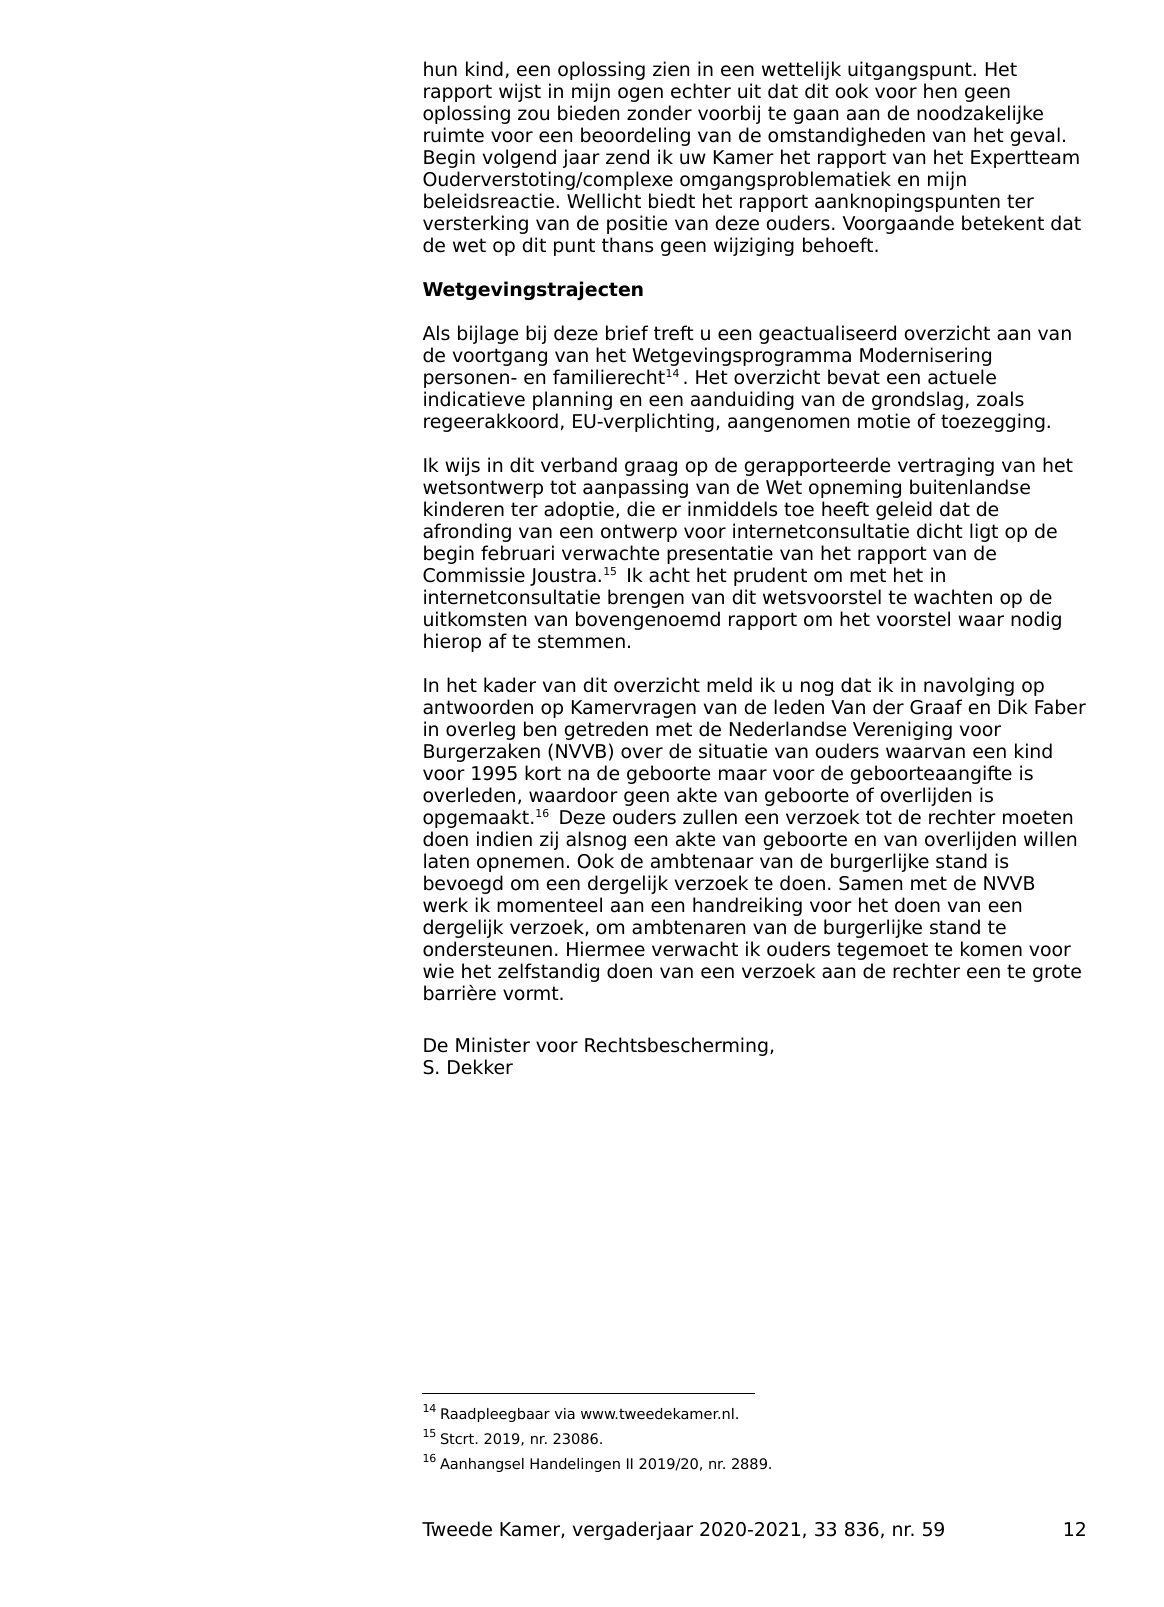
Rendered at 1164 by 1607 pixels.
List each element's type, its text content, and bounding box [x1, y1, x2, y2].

text Raadpleegbaar via www.tweedekamer.nl. [422, 1402, 1087, 1424]
text Als bijlage bij deze brief treft u een geactualiseerd overzicht aan van de voortgang van het Wetgevingsprogramma Modernisering personen- en familierecht. Het overzicht bevat een actuele indicatieve planning en een aanduiding van de grondslag, zoals regeerakkoord, EU-verplichting, aangenomen motie of toezegging. [422, 323, 1087, 433]
text Ik wijs in dit verband graag op de gerapporteerde vertraging van het wetsontwerp tot aanpassing van de Wet opneming buitenlandse kinderen ter adoptie, die er inmiddels toe heeft geleid dat de afronding van een ontwerp voor internetconsultatie dicht ligt op de begin februari verwachte presentatie van het rapport van de Commissie Joustra. Ik acht het prudent om met het in internetconsultatie brengen van dit wetsvoorstel te wachten op de uitkomsten van bovengenoemd rapport om het voorstel waar nodig hierop af te stemmen. [422, 455, 1087, 653]
text hun kind, een oplossing zien in een wettelijk uitgangspunt. Het rapport wijst in mijn ogen echter uit dat dit ook voor hen geen oplossing zou bieden zonder voorbij te gaan aan de noodzakelijke ruimte voor een beoordeling van de omstandigheden van het geval. Begin volgend jaar zend ik uw Kamer het rapport van het Expertteam Ouderverstoting/complexe omgangsproblematiek en mijn beleidsreactie. Wellicht biedt het rapport aanknopingspunten ter versterking van de positie van deze ouders. Voorgaande betekent dat de wet op dit punt thans geen wijziging behoeft. [422, 59, 1087, 257]
text Stcrt. 2019, nr. 23086. [422, 1427, 1087, 1449]
text In het kader van dit overzicht meld ik u nog dat ik in navolging op antwoorden op Kamervragen van de leden Van der Graaf en Dik Faber in overleg ben getreden met de Nederlandse Vereniging voor Burgerzaken (NVVB) over de situatie van ouders waarvan een kind voor 1995 kort na de geboorte maar voor de geboorteaangifte is overleden, waardoor geen akte van geboorte of overlijden is opgemaakt. Deze ouders zullen een verzoek tot de rechter moeten doen indien zij alsnog een akte van geboorte en van overlijden willen laten opnemen. Ook de ambtenaar van de burgerlijke stand is bevoegd om een dergelijk verzoek te doen. Samen met de NVVB werk ik momenteel aan een handreiking voor het doen van een dergelijk verzoek, om ambtenaren van de burgerlijke stand te ondersteunen. Hiermee verwacht ik ouders tegemoet te komen voor wie het zelfstandig doen van een verzoek aan de rechter een te grote barrière vormt. [422, 675, 1087, 1005]
text De Minister voor Rechtsbescherming, S. Dekker [422, 1035, 1087, 1079]
text Aanhangsel Handelingen II 2019/20, nr. 2889. [422, 1452, 1087, 1474]
subtitle Wetgevingstrajecten [422, 279, 1087, 301]
